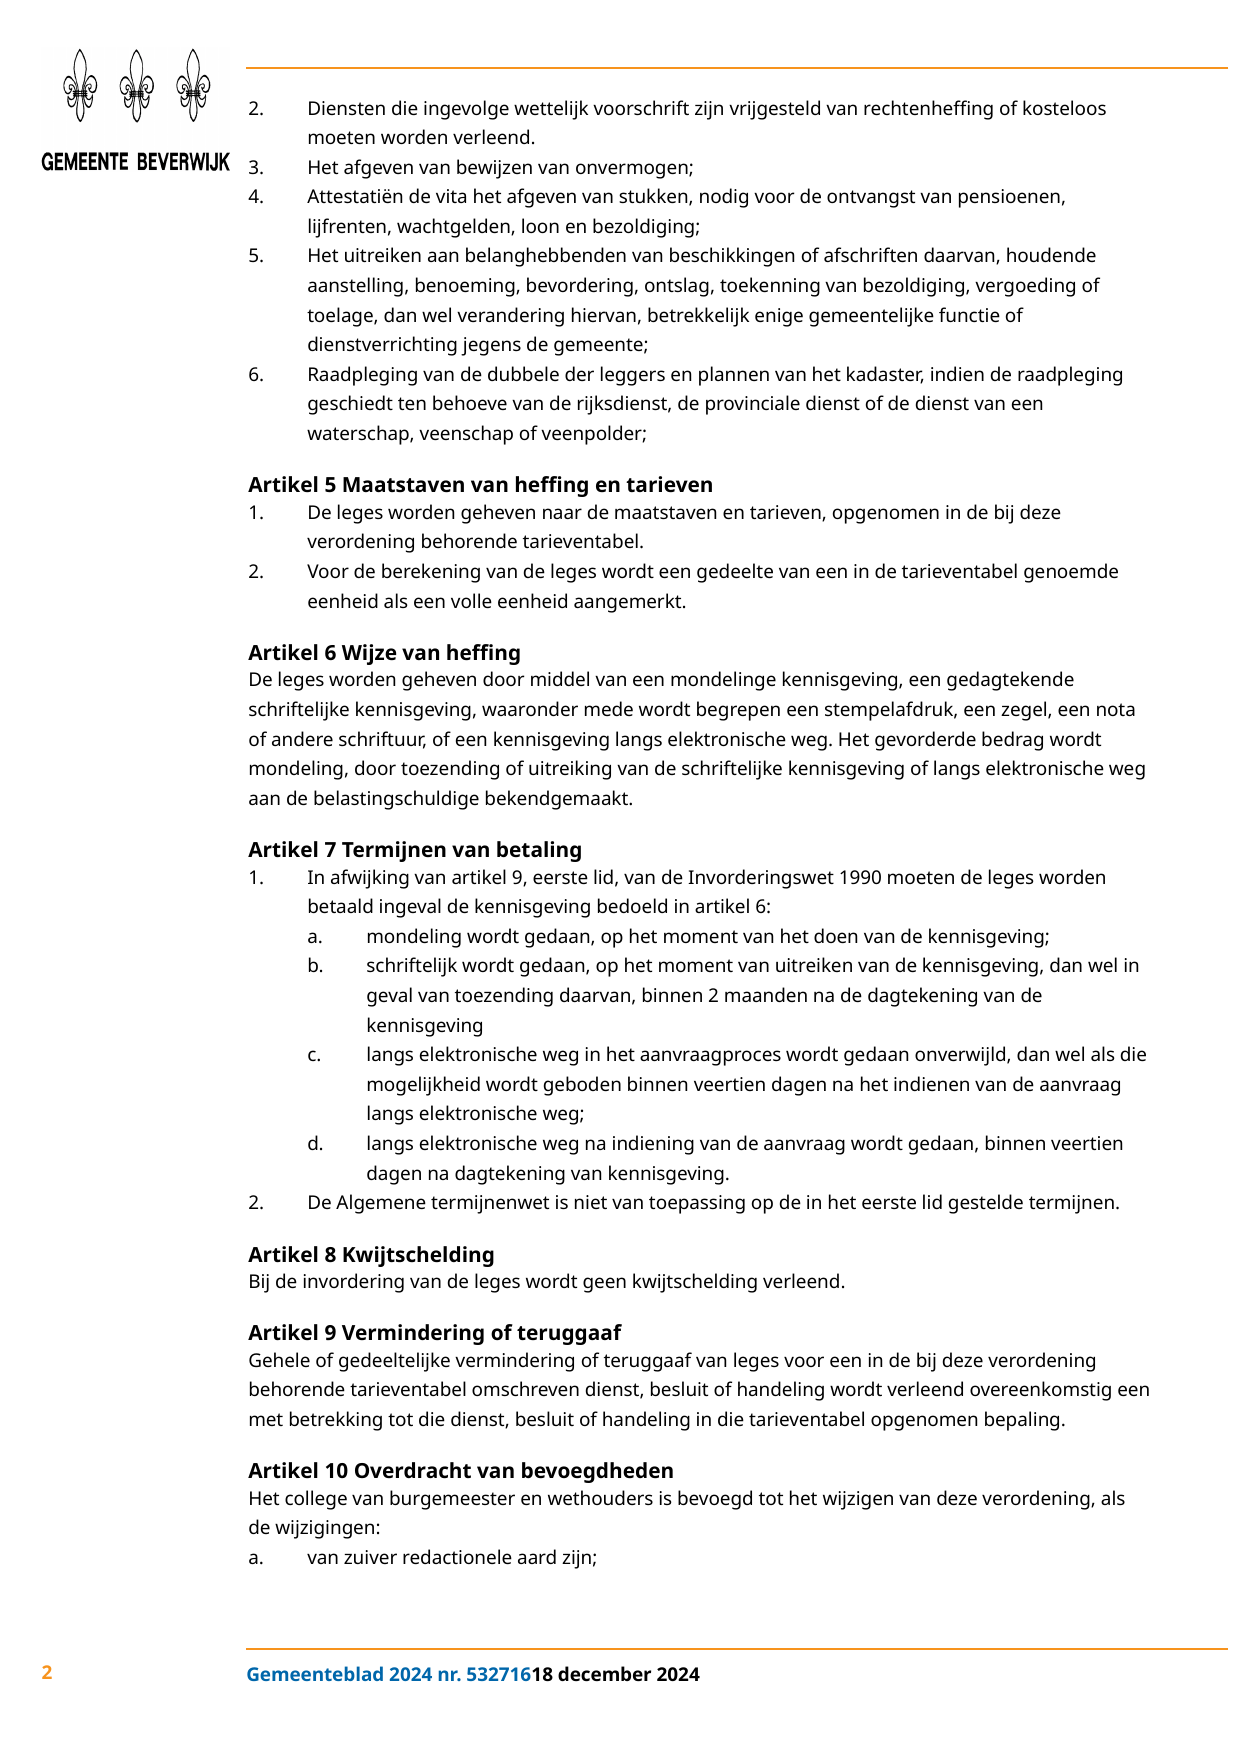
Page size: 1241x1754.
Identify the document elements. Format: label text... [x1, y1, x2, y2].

text Artikel 8 Kwijtschelding [248, 1240, 1152, 1268]
list Raadpleging van de dubbele der leggers en plannen van het kadaster, indien de raadpleging geschiedt ten behoeve van de rijksdienst, de provinciale dienst of de dienst van een waterschap, veenschap of veenpolder; [248, 361, 1152, 446]
text Artikel 7 Termijnen van betaling [248, 835, 1152, 864]
list langs elektronische weg in het aanvraagproces wordt gedaan onverwijld, dan wel als die mogelijkheid wordt geboden binnen veertien dagen na het indienen van de aanvraag langs elektronische weg; [307, 1041, 1152, 1126]
list De leges worden geheven naar de maatstaven en tarieven, opgenomen in de bij deze verordening behorende tarieventabel. [248, 499, 1152, 554]
text Artikel 6 Wijze van heffing [248, 638, 1152, 667]
picture [41, 47, 231, 172]
list Voor de berekening van de leges wordt een gedeelte van een in de tarieventabel genoemde eenheid als een volle eenheid aangemerkt. [248, 558, 1152, 613]
list Het uitreiken aan belanghebbenden van beschikkingen of afschriften daarvan, houdende aanstelling, benoeming, bevordering, ontslag, toekenning van bezoldiging, vergoeding of toelage, dan wel verandering hiervan, betrekkelijk enige gemeentelijke functie of dienstverrichting jegens de gemeente; [248, 243, 1152, 357]
list In afwijking van artikel 9, eerste lid, van de Invorderingswet 1990 moeten de leges worden betaald ingeval de kennisgeving bedoeld in artikel 6: [248, 864, 1152, 919]
list Diensten die ingevolge wettelijk voorschrift zijn vrijgesteld van rechtenheffing of kosteloos moeten worden verleend. [248, 95, 1152, 150]
list Attestatiën de vita het afgeven van stukken, nodig voor de ontvangst van pensioenen, lijfrenten, wachtgelden, loon en bezoldiging; [248, 183, 1152, 239]
text Artikel 5 Maatstaven van heffing en tarieven [248, 471, 1152, 499]
list mondeling wordt gedaan, op het moment van het doen van de kennisgeving; [307, 923, 1152, 949]
text Artikel 10 Overdracht van bevoegdheden [248, 1457, 1152, 1485]
list langs elektronische weg na indiening van de aanvraag wordt gedaan, binnen veertien dagen na dagtekening van kennisgeving. [307, 1130, 1152, 1185]
text Bij de invordering van de leges wordt geen kwijtschelding verleend. [248, 1268, 1152, 1294]
text Gehele of gedeeltelijke vermindering of teruggaaf van leges voor een in de bij deze verordening behorende tarieventabel omschreven dienst, besluit of handeling wordt verleend overeenkomstig een met betrekking tot die dienst, besluit of handeling in die tarieventabel opgenomen bepaling. [248, 1347, 1152, 1432]
text Artikel 9 Vermindering of teruggaaf [248, 1318, 1152, 1347]
text Het college van burgemeester en wethouders is bevoegd tot het wijzigen van deze verordening, als de wijzigingen: [248, 1485, 1152, 1540]
text De leges worden geheven door middel van een mondelinge kennisgeving, een gedagtekende schriftelijke kennisgeving, waaronder mede wordt begrepen een stempelafdruk, een zegel, een nota of andere schriftuur, of een kennisgeving langs elektronische weg. Het gevorderde bedrag wordt mondeling, door toezending of uitreiking van de schriftelijke kennisgeving of langs elektronische weg aan de belastingschuldige bekendgemaakt. [248, 667, 1152, 811]
list schriftelijk wordt gedaan, op het moment van uitreiken van de kennisgeving, dan wel in geval van toezending daarvan, binnen 2 maanden na de dagtekening van de kennisgeving [307, 953, 1152, 1037]
list Het afgeven van bewijzen van onvermogen; [248, 154, 1152, 180]
list De Algemene termijnenwet is niet van toepassing op de in het eerste lid gestelde termijnen. [248, 1189, 1152, 1215]
list van zuiver redactionele aard zijn; [248, 1544, 1152, 1570]
